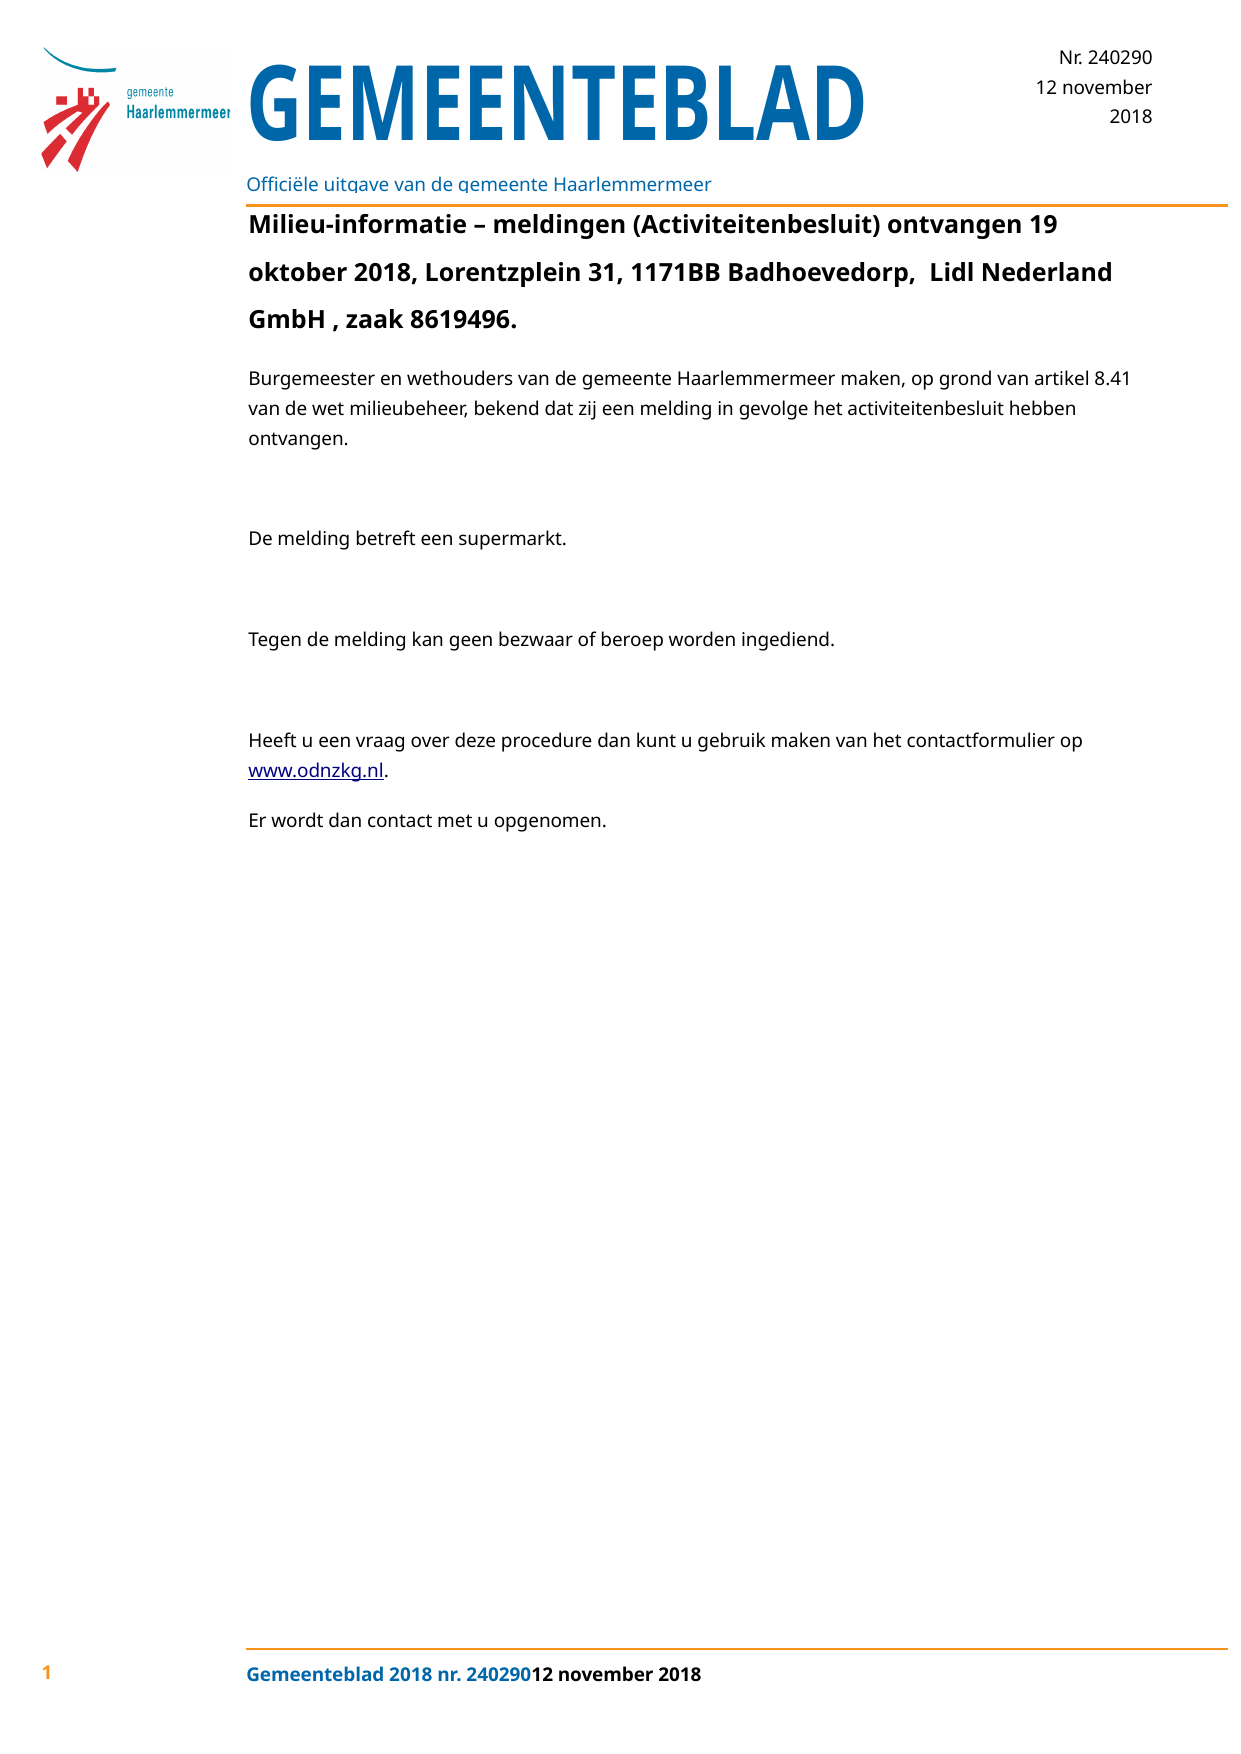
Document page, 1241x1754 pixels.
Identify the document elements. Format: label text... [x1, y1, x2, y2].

text Tegen de melding kan geen bezwaar of beroep worden ingediend. [248, 626, 1152, 652]
text Burgemeester en wethouders van de gemeente Haarlemmermeer maken, op grond van artikel 8.41 van de wet milieubeheer, bekend dat zij een melding in gevolge het activiteitenbesluit hebben ontvangen. [248, 366, 1152, 450]
text Heeft u een vraag over deze procedure dan kunt u gebruik maken van het contactformulier op www.odnzkg.nl. [248, 727, 1152, 782]
text De melding betreft een supermarkt. [248, 526, 1152, 551]
text Er wordt dan contact met u opgenomen. [248, 807, 1152, 833]
text Milieu-informatie – meldingen (Activiteitenbesluit) ontvangen 19 oktober 2018, Lorentzplein 31, 1171BB Badhoevedorp, Lidl Nederland GmbH , zaak 8619496. [248, 207, 1152, 336]
picture [41, 47, 231, 172]
